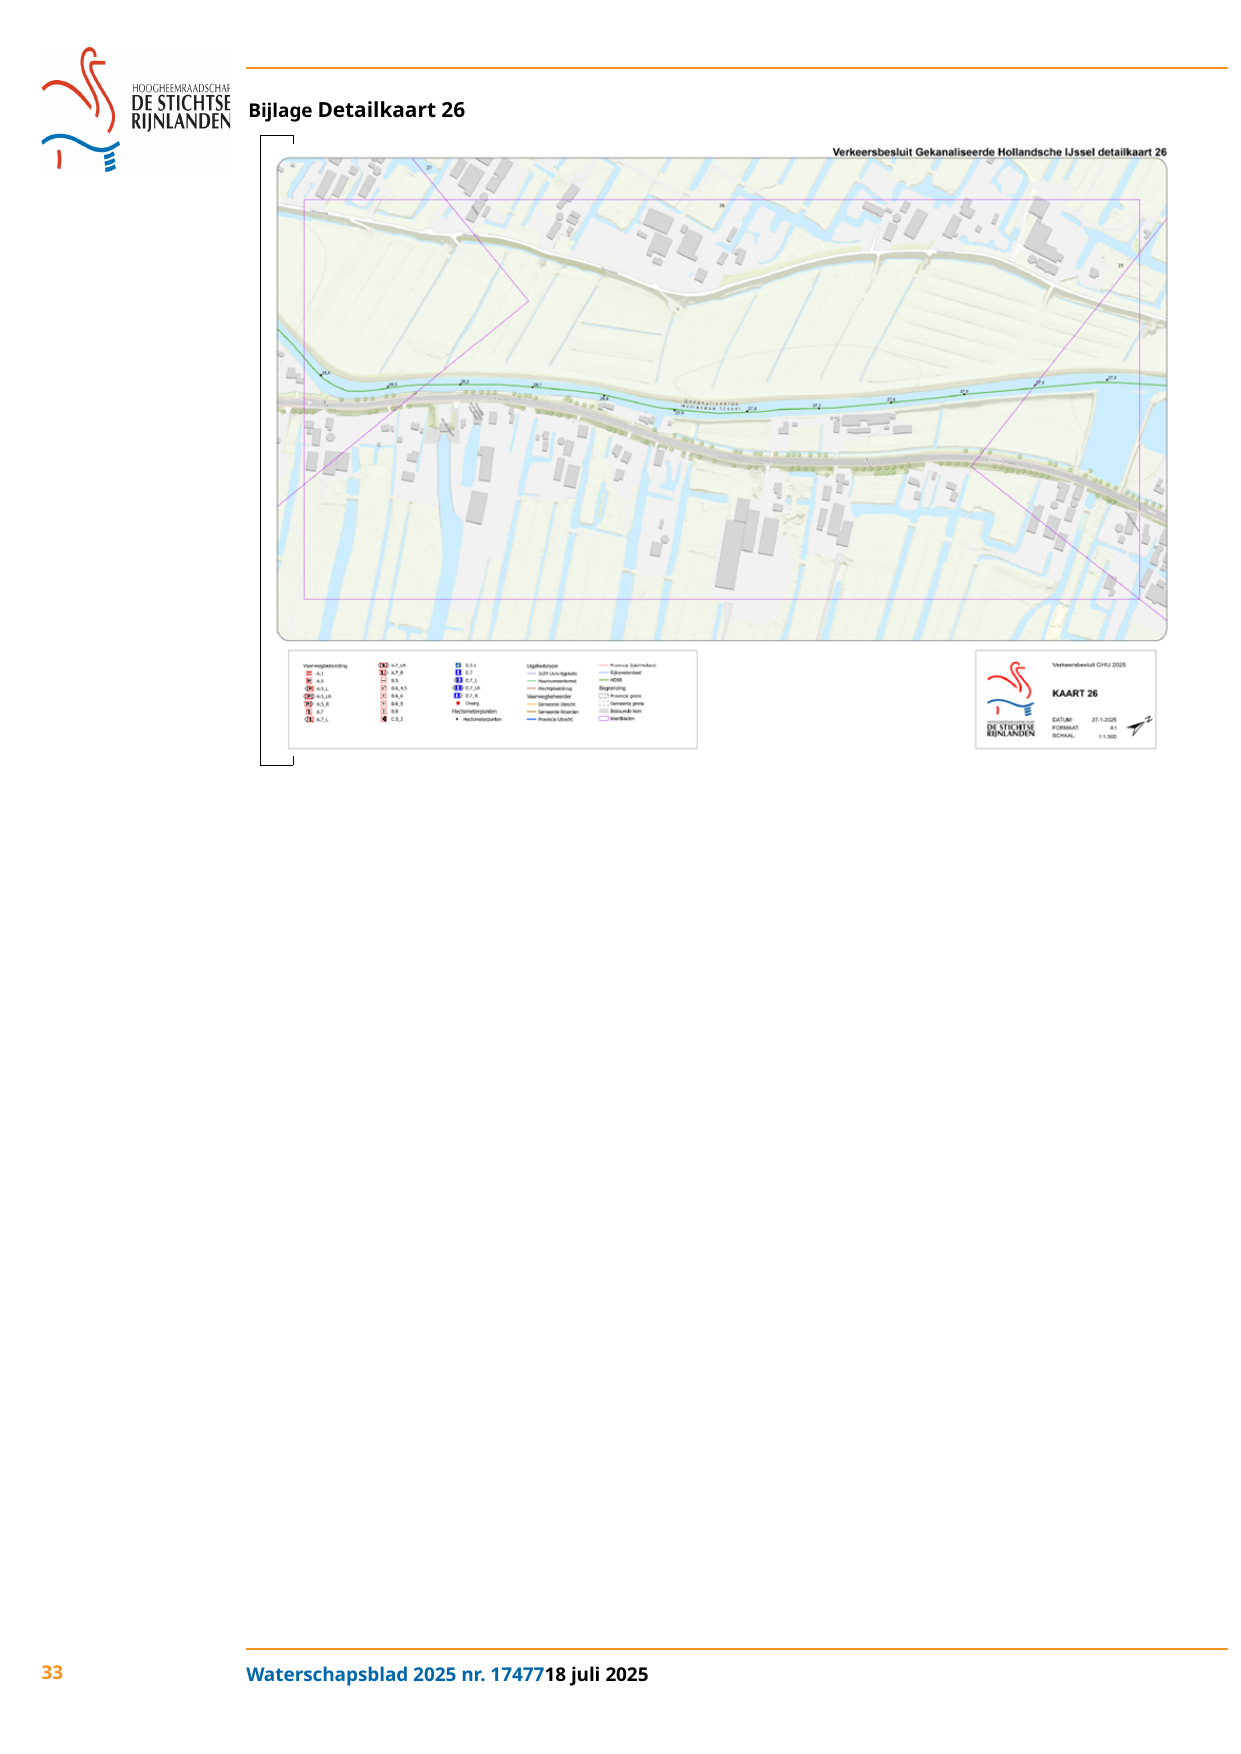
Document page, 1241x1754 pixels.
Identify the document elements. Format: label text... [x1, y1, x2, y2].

picture [268, 144, 1173, 756]
picture [41, 47, 231, 172]
text Bijlage Detailkaart 26 [248, 95, 1152, 123]
